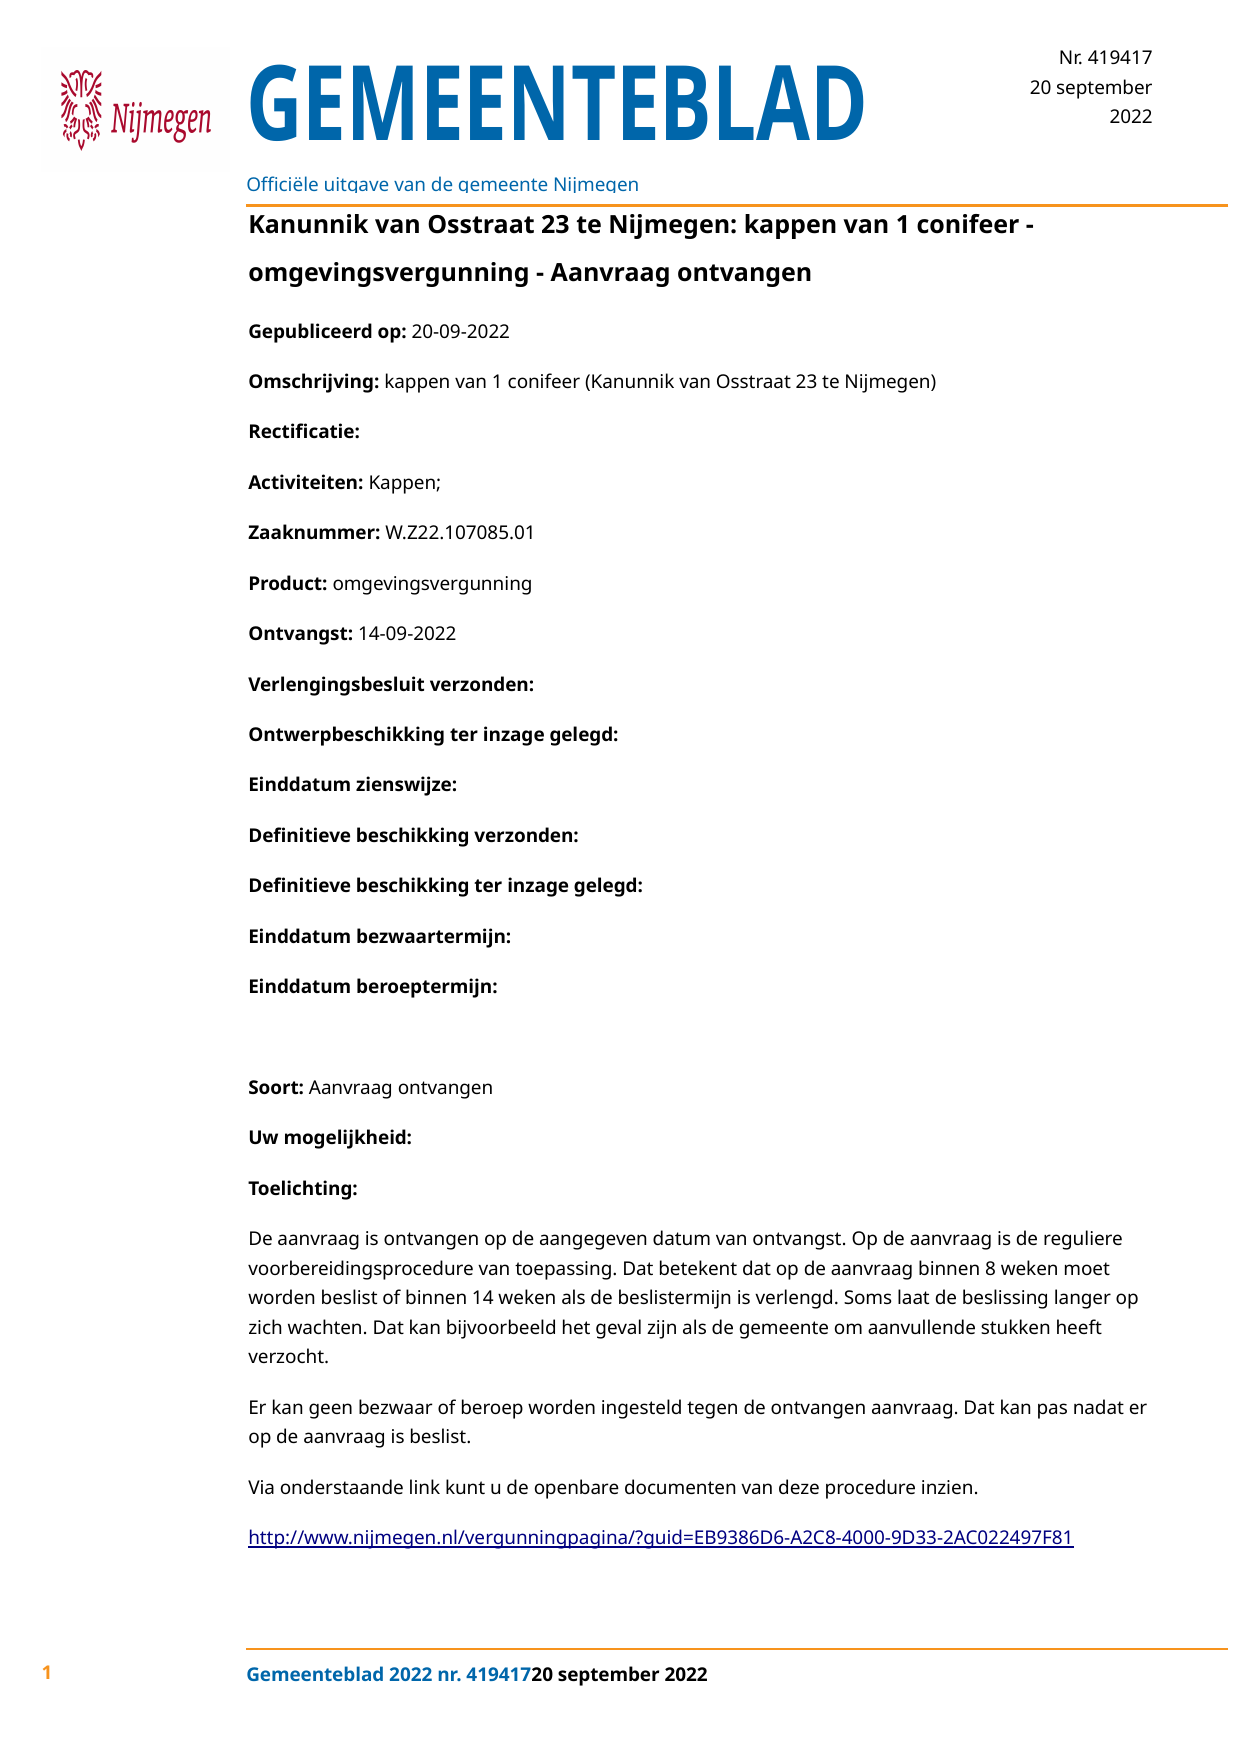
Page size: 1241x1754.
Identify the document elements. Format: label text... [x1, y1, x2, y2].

text Einddatum bezwaartermijn: [248, 923, 1152, 949]
text Activiteiten: Kappen; [248, 469, 1152, 495]
text Omschrijving: kappen van 1 conifeer (Kanunnik van Osstraat 23 te Nijmegen) [248, 368, 1152, 394]
text De aanvraag is ontvangen op de aangegeven datum van ontvangst. Op de aanvraag is de reguliere voorbereidingsprocedure van toepassing. Dat betekent dat op de aanvraag binnen 8 weken moet worden beslist of binnen 14 weken als de beslistermijn is verlengd. Soms laat de beslissing langer op zich wachten. Dat kan bijvoorbeeld het geval zijn als de gemeente om aanvullende stukken heeft verzocht. [248, 1225, 1152, 1369]
text Toelichting: [248, 1175, 1152, 1201]
text http://www.nijmegen.nl/vergunningpagina/?guid=EB9386D6-A2C8-4000-9D33-2AC022497F81 [248, 1524, 1152, 1550]
text Zaaknummer: W.Z22.107085.01 [248, 519, 1152, 545]
text Einddatum beroeptermijn: [248, 973, 1152, 999]
picture [41, 47, 231, 172]
text Er kan geen bezwaar of beroep worden ingesteld tegen de ontvangen aanvraag. Dat kan pas nadat er op de aanvraag is beslist. [248, 1394, 1152, 1449]
text Uw mogelijkheid: [248, 1124, 1152, 1150]
text Via onderstaande link kunt u de openbare documenten van deze procedure inzien. [248, 1474, 1152, 1500]
text Ontvangst: 14-09-2022 [248, 620, 1152, 646]
text Product: omgevingsvergunning [248, 570, 1152, 596]
text Rectificatie: [248, 419, 1152, 444]
text Ontwerpbeschikking ter inzage gelegd: [248, 721, 1152, 747]
text Verlengingsbesluit verzonden: [248, 671, 1152, 697]
text Definitieve beschikking ter inzage gelegd: [248, 872, 1152, 898]
text Gepubliceerd op: 20-09-2022 [248, 318, 1152, 344]
text Kanunnik van Osstraat 23 te Nijmegen: kappen van 1 conifeer - omgevingsvergunning - Aanvraag ontvangen [248, 207, 1152, 288]
text Definitieve beschikking verzonden: [248, 822, 1152, 848]
text Soort: Aanvraag ontvangen [248, 1074, 1152, 1100]
text Einddatum zienswijze: [248, 772, 1152, 797]
